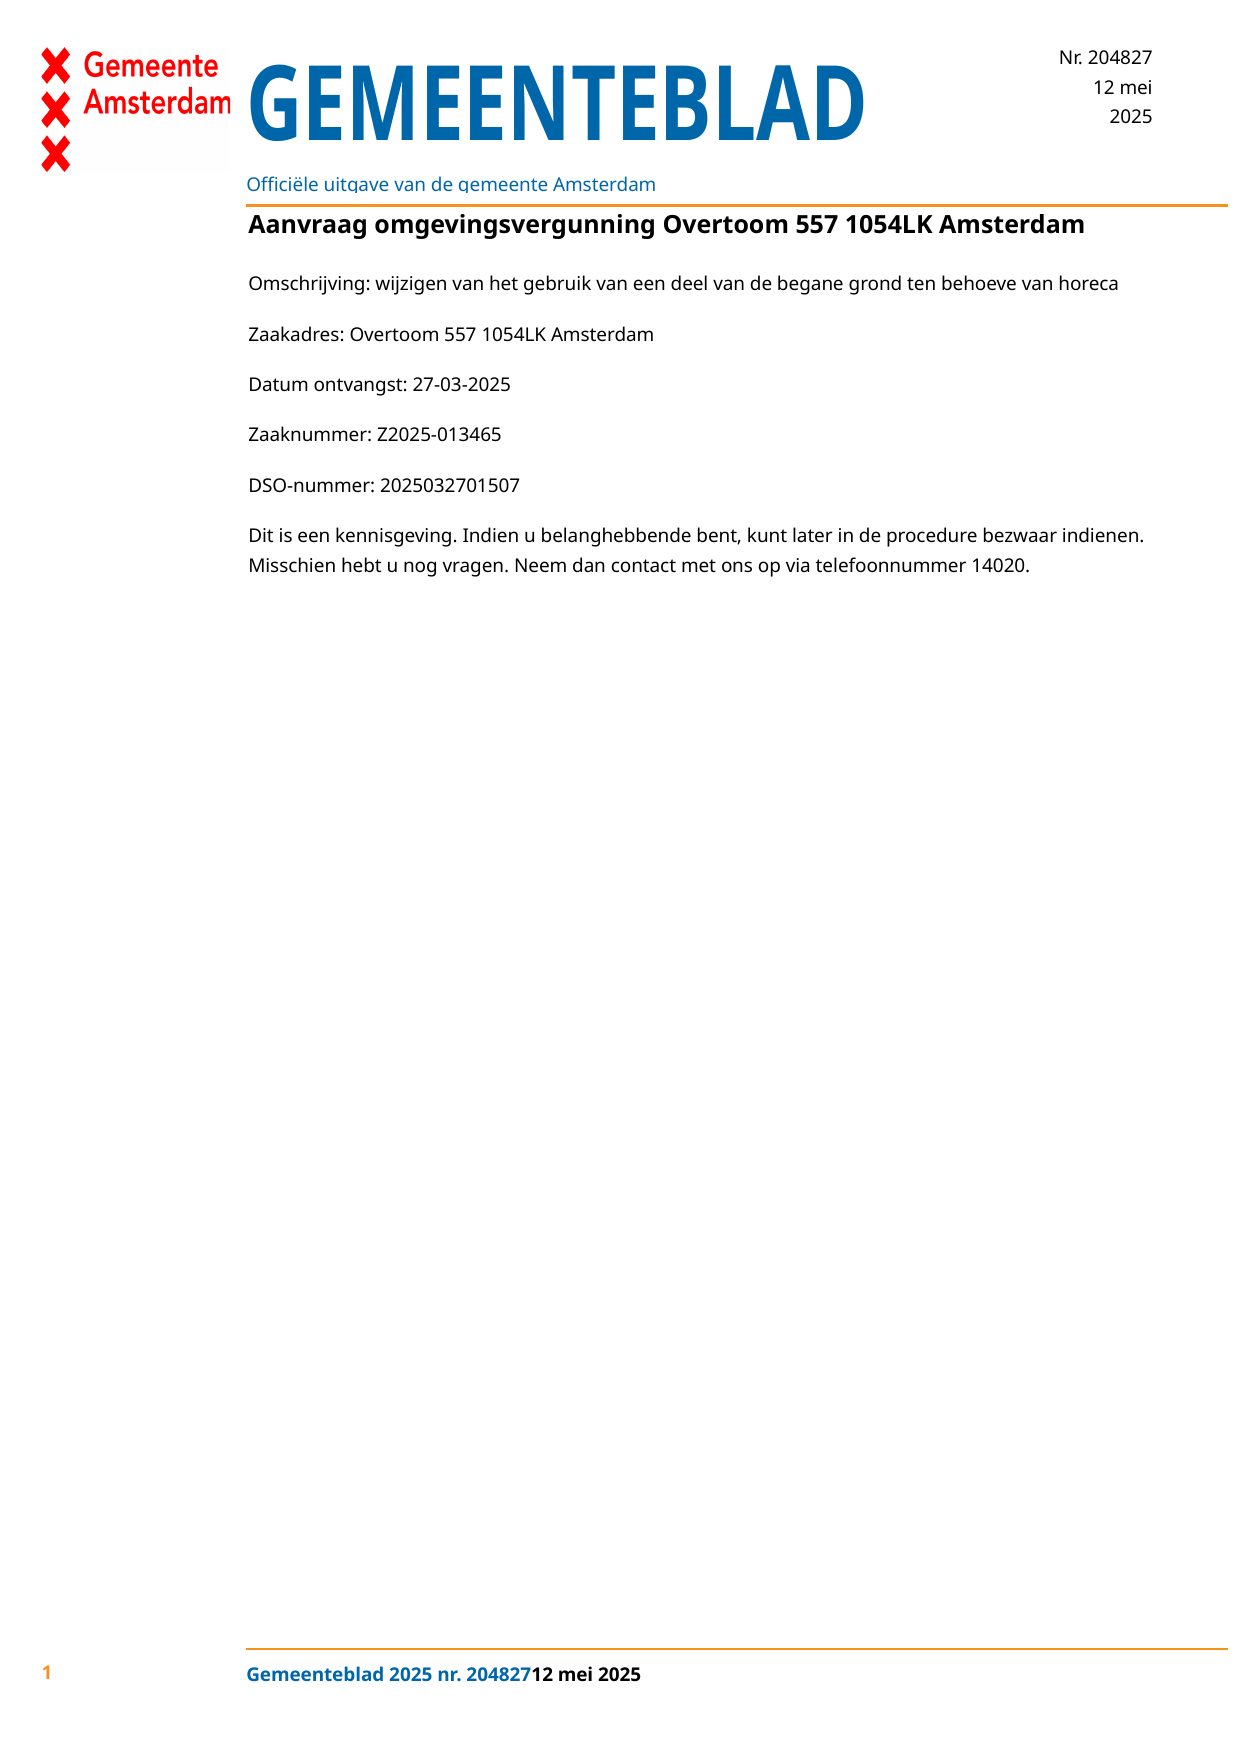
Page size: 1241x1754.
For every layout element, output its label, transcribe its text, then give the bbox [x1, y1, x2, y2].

text Aanvraag omgevingsvergunning Overtoom 557 1054LK Amsterdam [248, 207, 1152, 241]
text Dit is een kennisgeving. Indien u belanghebbende bent, kunt later in de procedure bezwaar indienen. Misschien hebt u nog vragen. Neem dan contact met ons op via telefoonnummer 14020. [248, 522, 1152, 578]
text Datum ontvangst: 27-03-2025 [248, 371, 1152, 397]
text Zaakadres: Overtoom 557 1054LK Amsterdam [248, 321, 1152, 346]
text Omschrijving: wijzigen van het gebruik van een deel van de begane grond ten behoeve van horeca [248, 270, 1152, 296]
text Zaaknummer: Z2025-013465 [248, 422, 1152, 447]
text DSO-nummer: 2025032701507 [248, 472, 1152, 498]
picture [41, 47, 231, 172]
